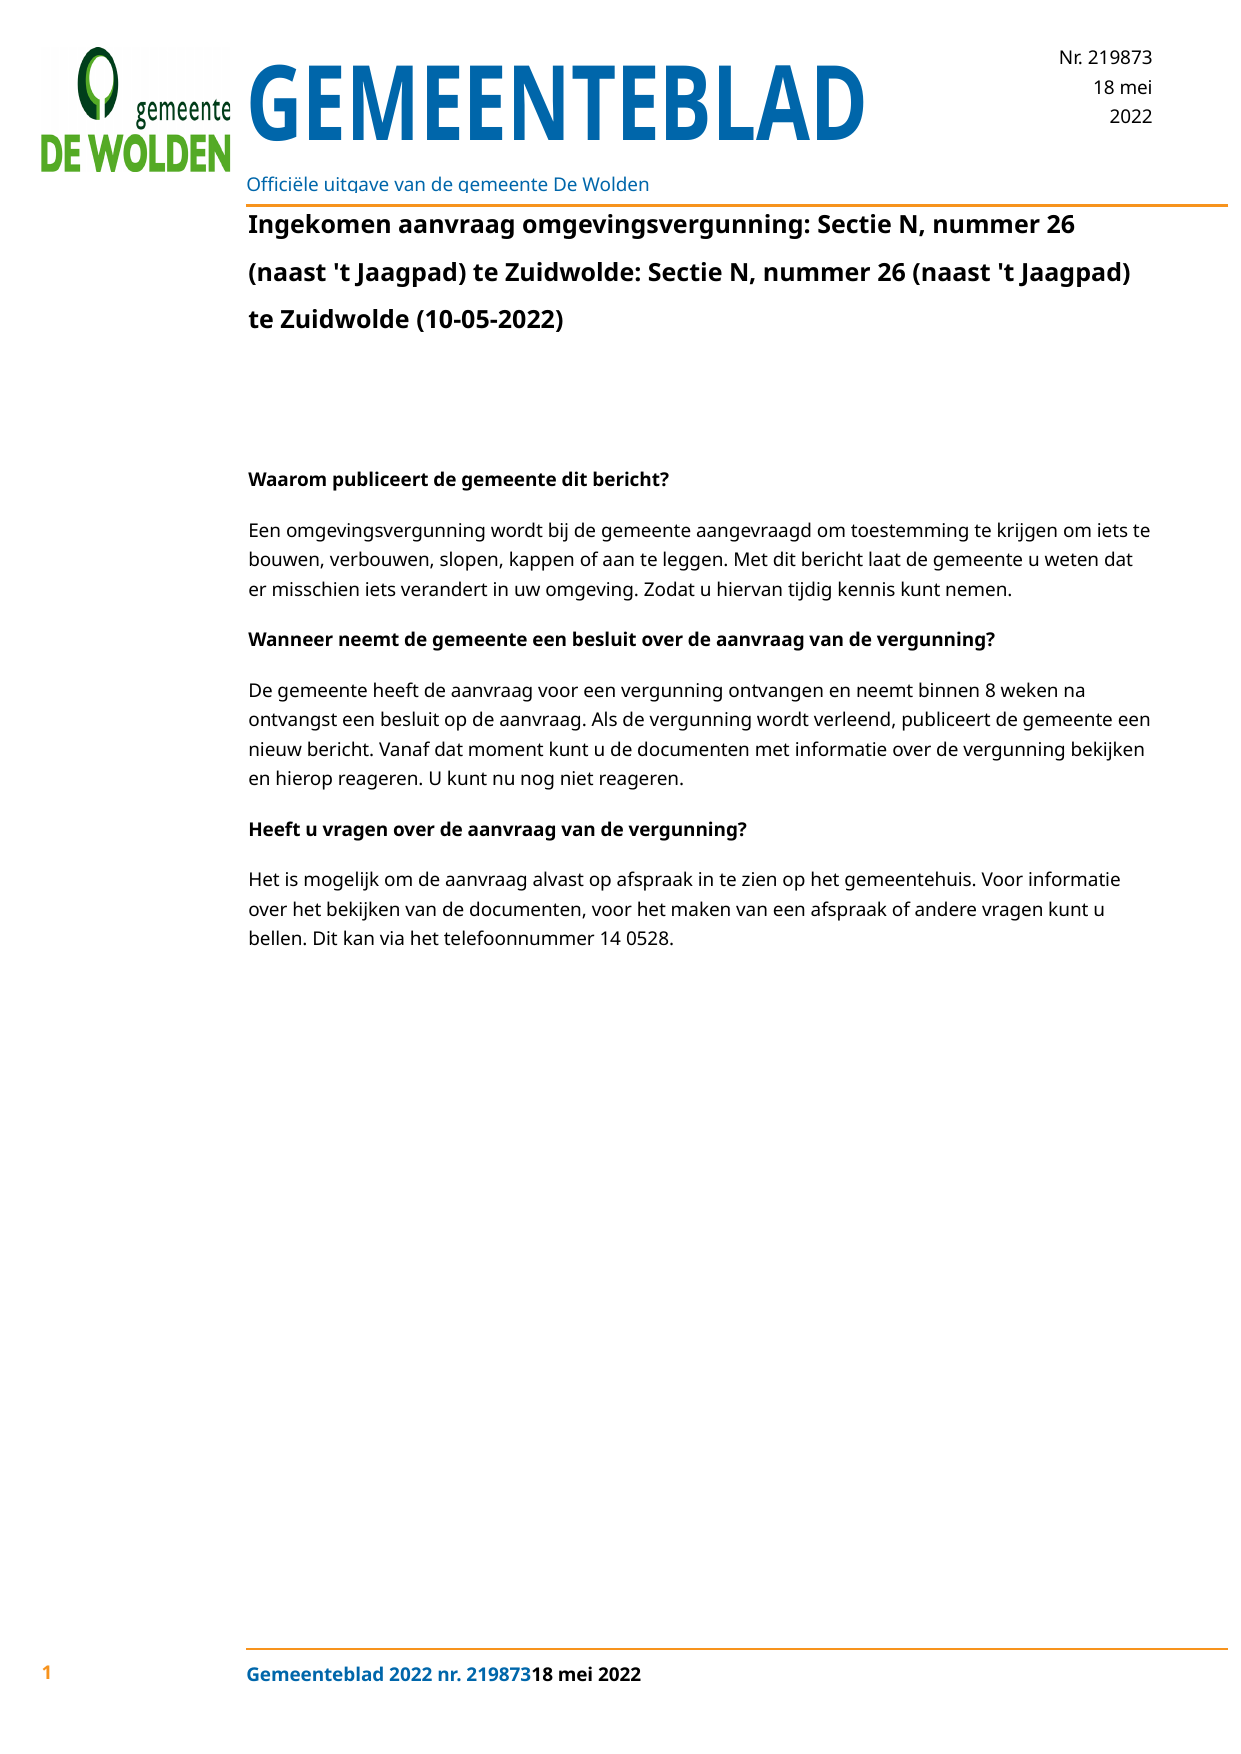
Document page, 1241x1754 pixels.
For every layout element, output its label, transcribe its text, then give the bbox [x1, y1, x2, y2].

text Ingekomen aanvraag omgevingsvergunning: Sectie N, nummer 26 (naast 't Jaagpad) te Zuidwolde: Sectie N, nummer 26 (naast 't Jaagpad) te Zuidwolde (10-05-2022) [248, 207, 1152, 336]
picture [41, 47, 231, 172]
text Waarom publiceert de gemeente dit bericht? [248, 466, 1152, 492]
text Een omgevingsvergunning wordt bij de gemeente aangevraagd om toestemming te krijgen om iets te bouwen, verbouwen, slopen, kappen of aan te leggen. Met dit bericht laat de gemeente u weten dat er misschien iets verandert in uw omgeving. Zodat u hiervan tijdig kennis kunt nemen. [248, 517, 1152, 602]
text Het is mogelijk om de aanvraag alvast op afspraak in te zien op het gemeentehuis. Voor informatie over het bekijken van de documenten, voor het maken van een afspraak of andere vragen kunt u bellen. Dit kan via het telefoonnummer 14 0528. [248, 866, 1152, 951]
text Wanneer neemt de gemeente een besluit over de aanvraag van de vergunning? [248, 626, 1152, 652]
text Heeft u vragen over de aanvraag van de vergunning? [248, 816, 1152, 842]
text De gemeente heeft de aanvraag voor een vergunning ontvangen en neemt binnen 8 weken na ontvangst een besluit op de aanvraag. Als de vergunning wordt verleend, publiceert de gemeente een nieuw bericht. Vanaf dat moment kunt u de documenten met informatie over de vergunning bekijken en hierop reageren. U kunt nu nog niet reageren. [248, 677, 1152, 791]
